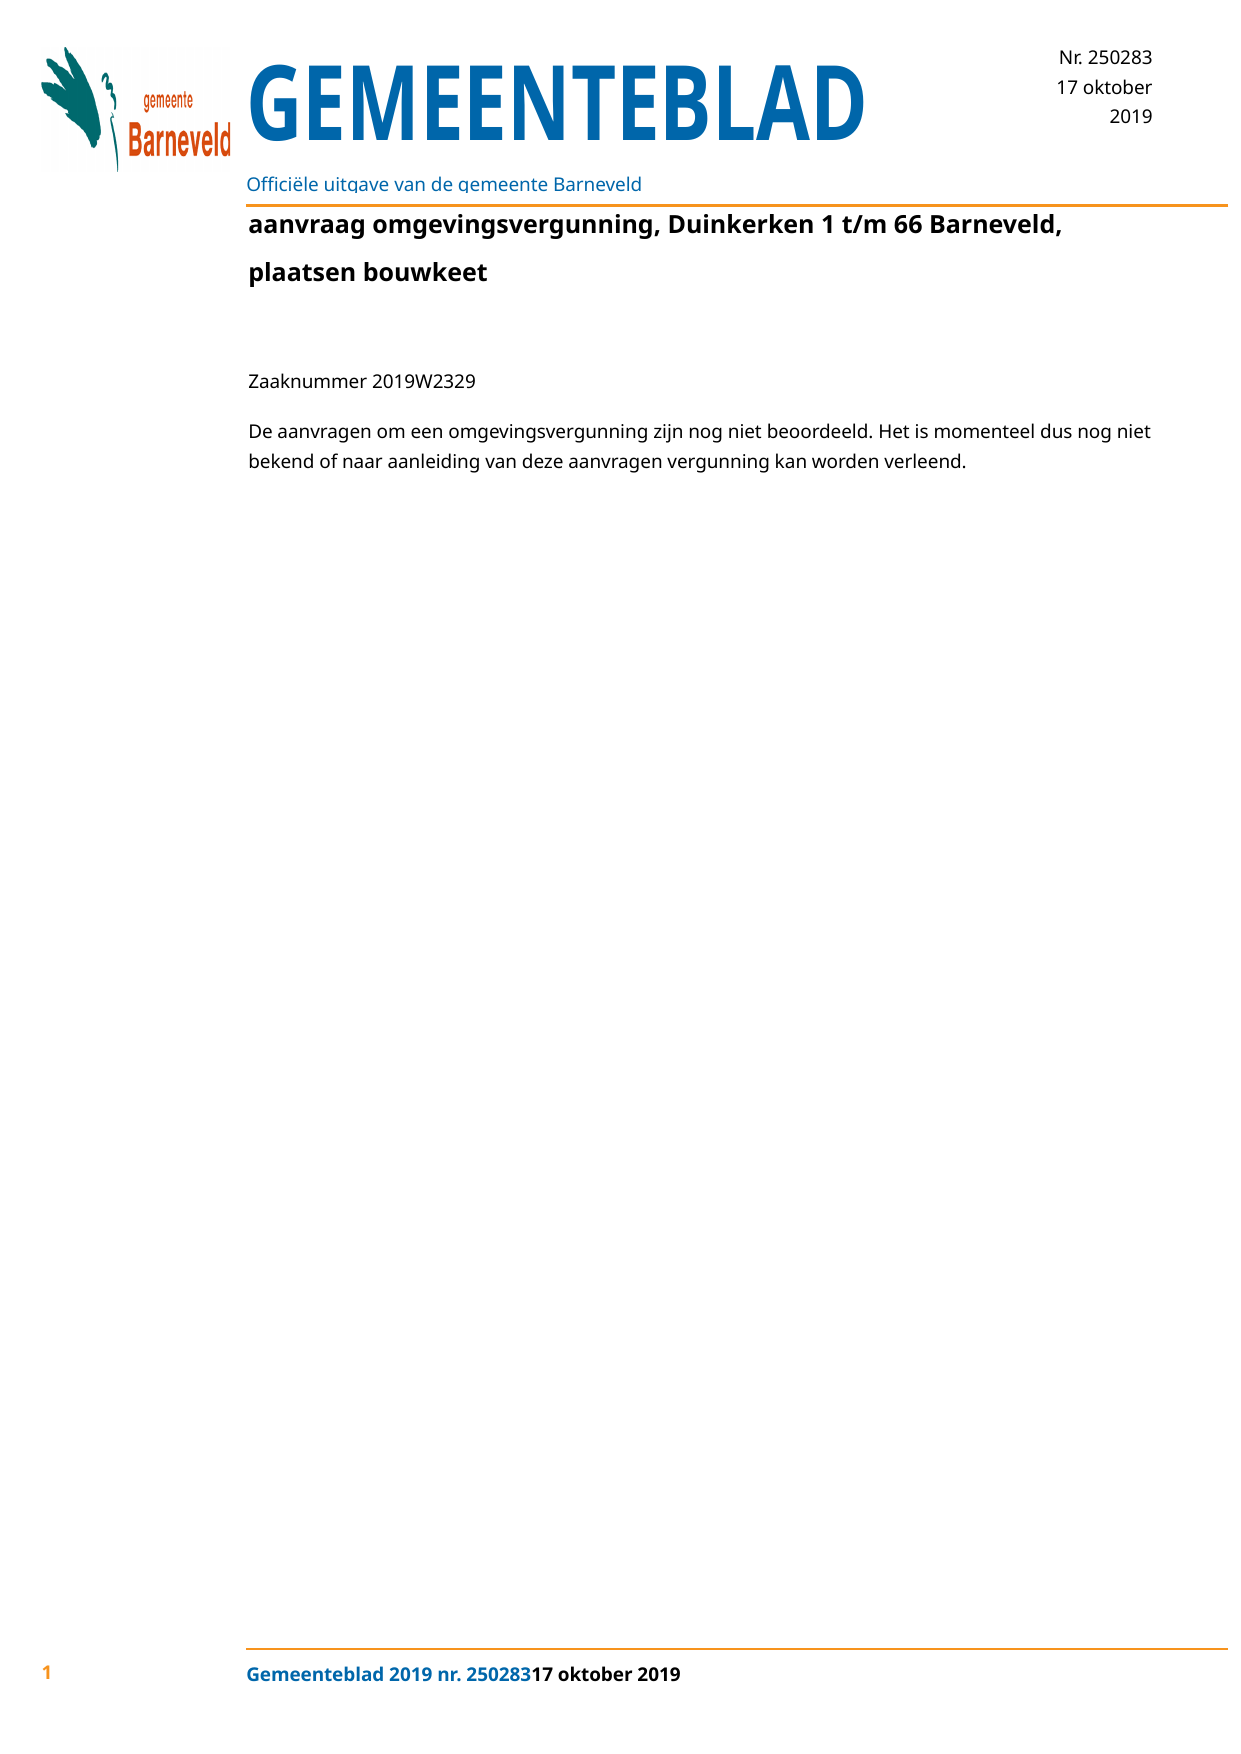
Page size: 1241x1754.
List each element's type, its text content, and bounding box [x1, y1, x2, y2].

text De aanvragen om een omgevingsvergunning zijn nog niet beoordeeld. Het is momenteel dus nog niet bekend of naar aanleiding van deze aanvragen vergunning kan worden verleend. [248, 419, 1152, 474]
text aanvraag omgevingsvergunning, Duinkerken 1 t/m 66 Barneveld, plaatsen bouwkeet [248, 207, 1152, 288]
picture [41, 47, 231, 172]
text Zaaknummer 2019W2329 [248, 368, 1152, 394]
